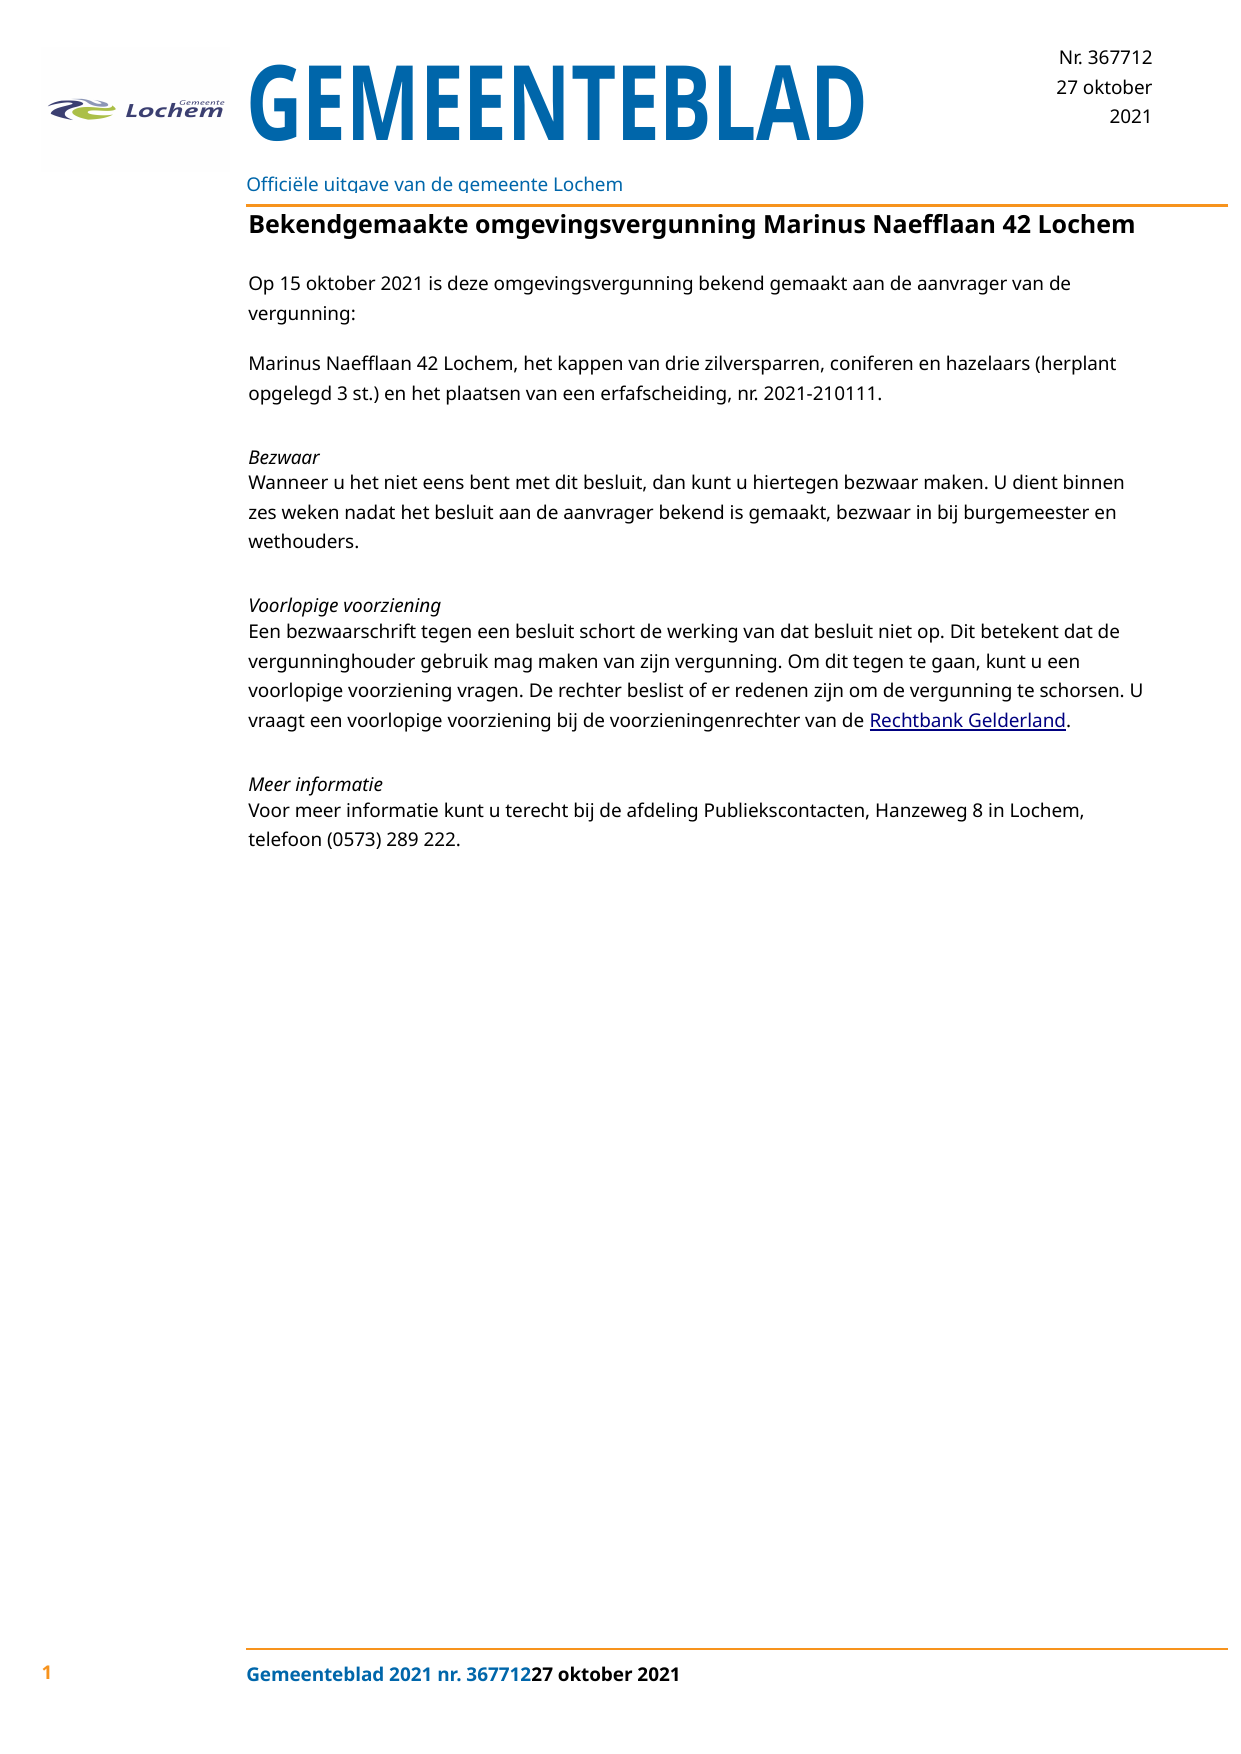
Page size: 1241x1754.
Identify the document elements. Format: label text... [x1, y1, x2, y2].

text Marinus Naefflaan 42 Lochem, het kappen van drie zilversparren, coniferen en hazelaars (herplant opgelegd 3 st.) en het plaatsen van een erfafscheiding, nr. 2021-210111. [248, 350, 1152, 406]
text Bekendgemaakte omgevingsvergunning Marinus Naefflaan 42 Lochem [248, 207, 1152, 241]
text Wanneer u het niet eens bent met dit besluit, dan kunt u hiertegen bezwaar maken. U dient binnen zes weken nadat het besluit aan de aanvrager bekend is gemaakt, bezwaar in bij burgemeester en wethouders. [248, 469, 1152, 554]
text Op 15 oktober 2021 is deze omgevingsvergunning bekend gemaakt aan de aanvrager van de vergunning: [248, 270, 1152, 326]
text Voor meer informatie kunt u terecht bij de afdeling Publiekscontacten, Hanzeweg 8 in Lochem, telefoon (0573) 289 222. [248, 797, 1152, 852]
picture [41, 47, 231, 172]
text Voorlopige voorziening [248, 593, 1152, 618]
text Meer informatie [248, 771, 1152, 797]
text Een bezwaarschrift tegen een besluit schort de werking van dat besluit niet op. Dit betekent dat de vergunninghouder gebruik mag maken van zijn vergunning. Om dit tegen te gaan, kunt u een voorlopige voorziening vragen. De rechter beslist of er redenen zijn om de vergunning te schorsen. U vraagt een voorlopige voorziening bij de voorzieningenrechter van de Rechtbank Gelderland. [248, 618, 1152, 733]
text Bezwaar [248, 444, 1152, 469]
